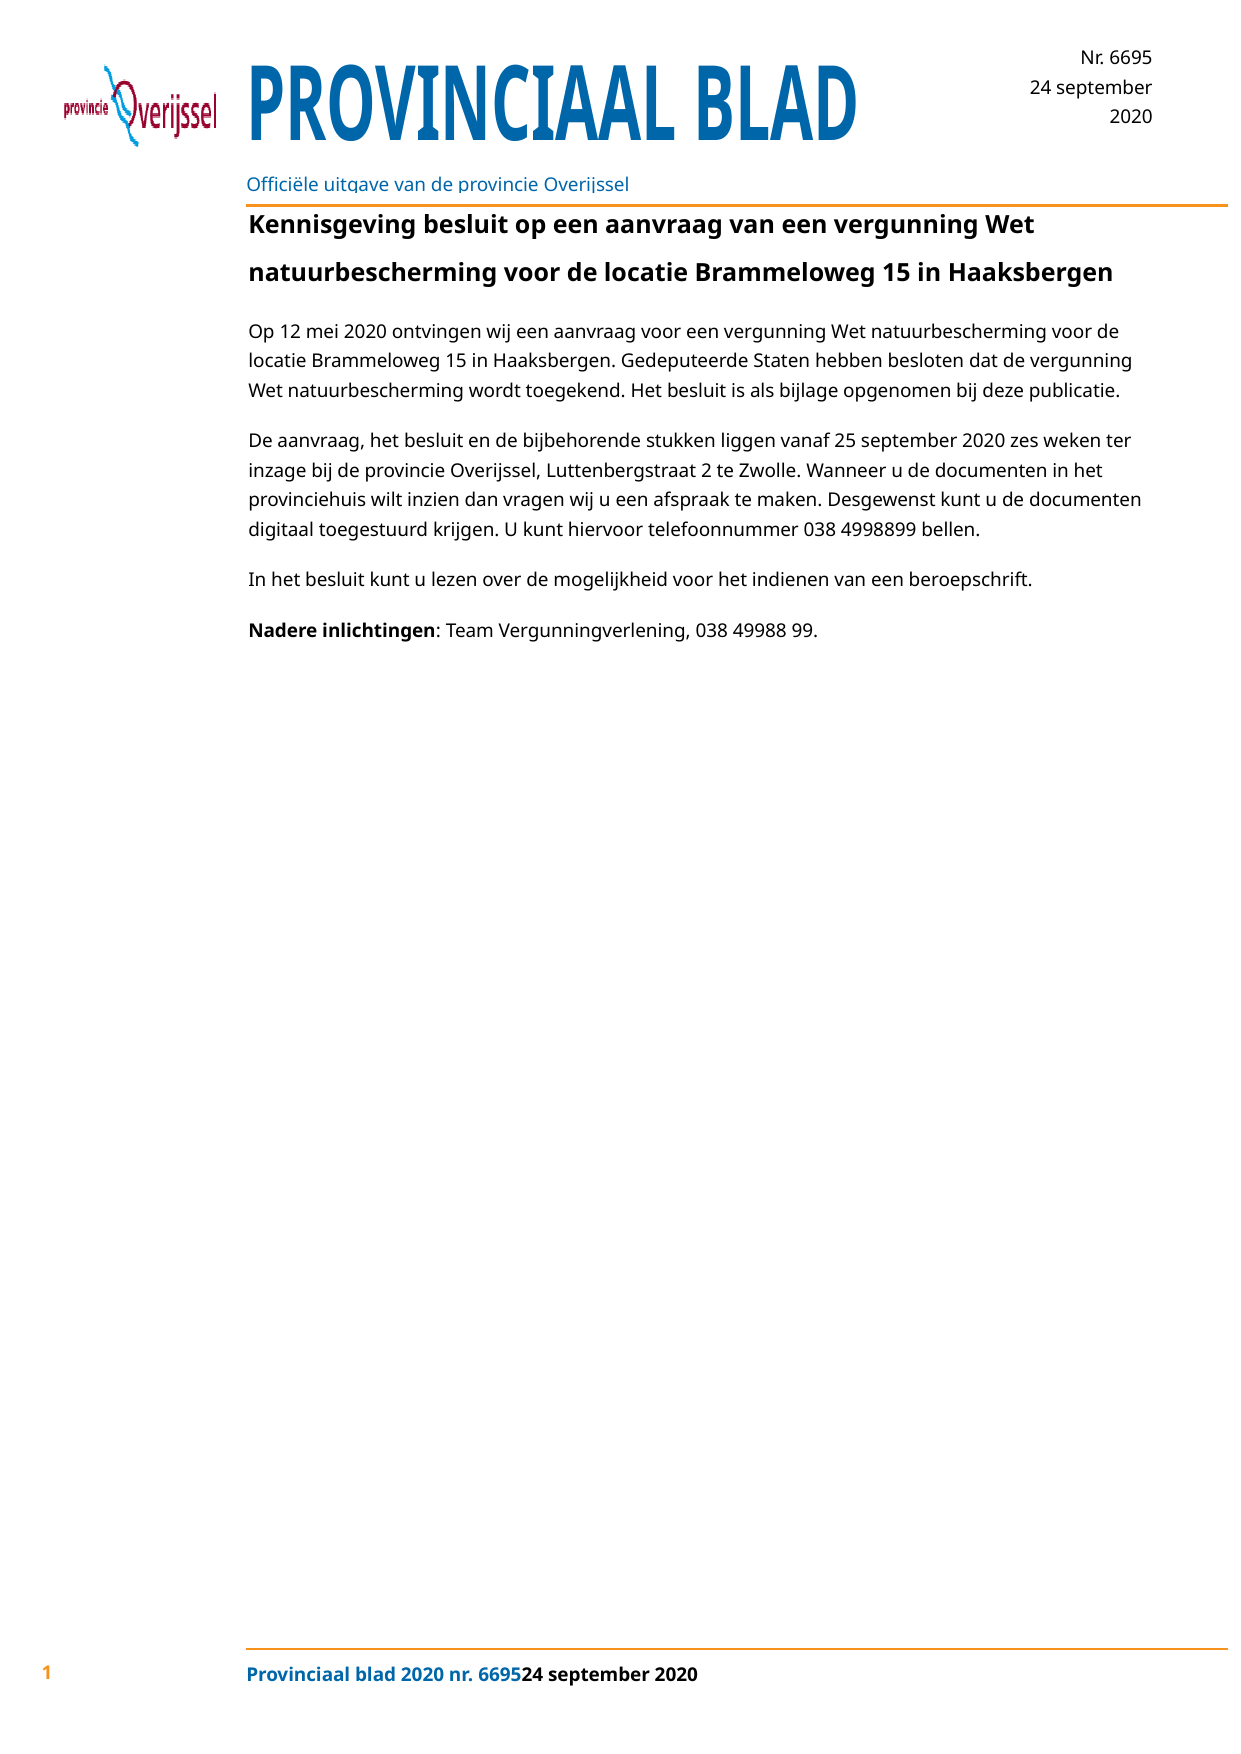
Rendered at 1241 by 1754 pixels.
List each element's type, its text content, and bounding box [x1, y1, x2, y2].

text Nadere inlichtingen: Team Vergunningverlening, 038 49988 99. [248, 617, 1152, 643]
text Op 12 mei 2020 ontvingen wij een aanvraag voor een vergunning Wet natuurbescherming voor de locatie Brammeloweg 15 in Haaksbergen. Gedeputeerde Staten hebben besloten dat de vergunning Wet natuurbescherming wordt toegekend. Het besluit is als bijlage opgenomen bij deze publicatie. [248, 318, 1152, 403]
text Kennisgeving besluit op een aanvraag van een vergunning Wet natuurbescherming voor de locatie Brammeloweg 15 in Haaksbergen [248, 207, 1152, 288]
text In het besluit kunt u lezen over de mogelijkheid voor het indienen van een beroepschrift. [248, 567, 1152, 592]
picture [41, 47, 231, 172]
text De aanvraag, het besluit en de bijbehorende stukken liggen vanaf 25 september 2020 zes weken ter inzage bij de provincie Overijssel, Luttenbergstraat 2 te Zwolle. Wanneer u de documenten in het provinciehuis wilt inzien dan vragen wij u een afspraak te maken. Desgewenst kunt u de documenten digitaal toegestuurd krijgen. U kunt hiervoor telefoonnummer 038 4998899 bellen. [248, 427, 1152, 542]
